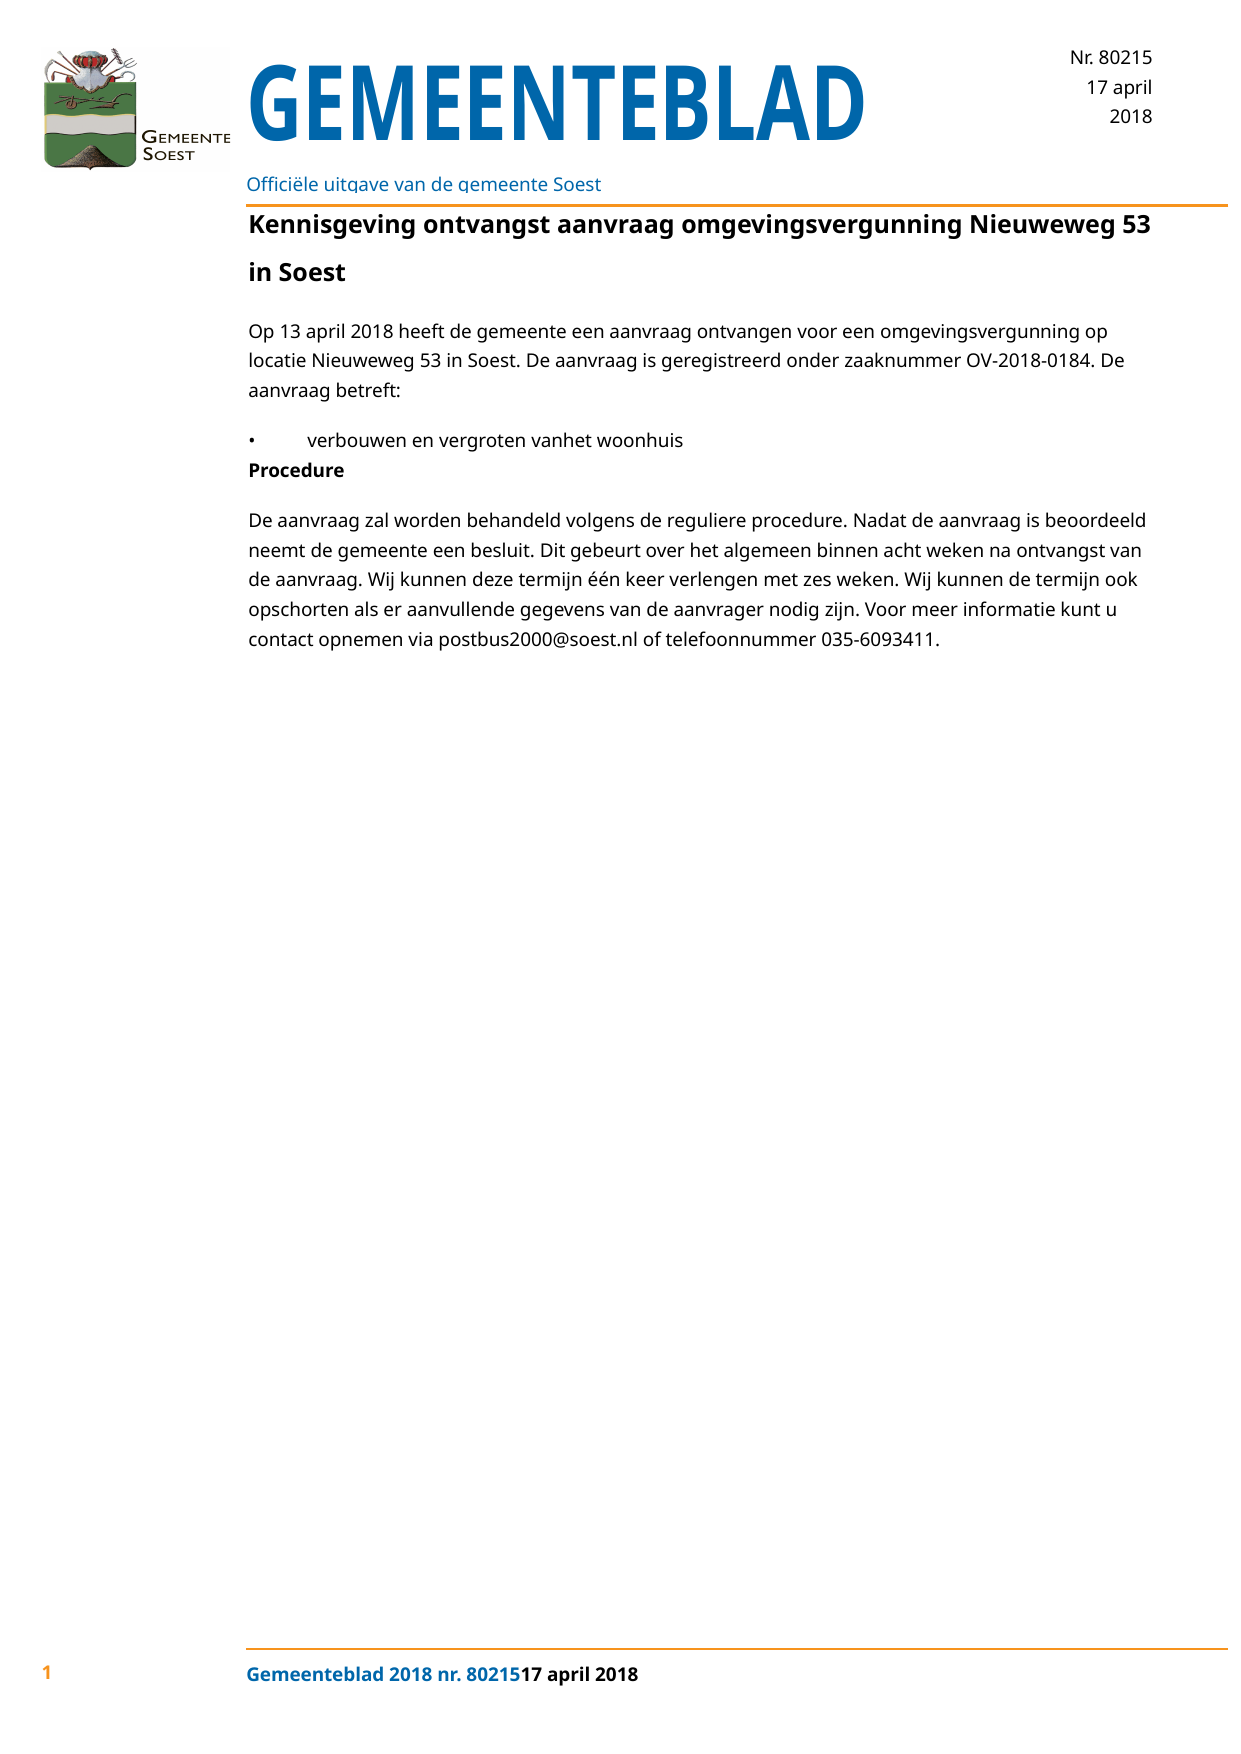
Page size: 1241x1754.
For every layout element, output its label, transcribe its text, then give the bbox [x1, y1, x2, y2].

text Kennisgeving ontvangst aanvraag omgevingsvergunning Nieuweweg 53 in Soest [248, 207, 1152, 288]
list verbouwen en vergroten vanhet woonhuis [248, 427, 1152, 453]
text De aanvraag zal worden behandeld volgens de reguliere procedure. Nadat de aanvraag is beoordeeld neemt de gemeente een besluit. Dit gebeurt over het algemeen binnen acht weken na ontvangst van de aanvraag. Wij kunnen deze termijn één keer verlengen met zes weken. Wij kunnen de termijn ook opschorten als er aanvullende gegevens van de aanvrager nodig zijn. Voor meer informatie kunt u contact opnemen via postbus2000@soest.nl of telefoonnummer 035-6093411. [248, 507, 1152, 652]
text Op 13 april 2018 heeft de gemeente een aanvraag ontvangen voor een omgevingsvergunning op locatie Nieuweweg 53 in Soest. De aanvraag is geregistreerd onder zaaknummer OV-2018-0184. De aanvraag betreft: [248, 318, 1152, 403]
picture [41, 47, 231, 172]
text Procedure [248, 457, 1152, 483]
